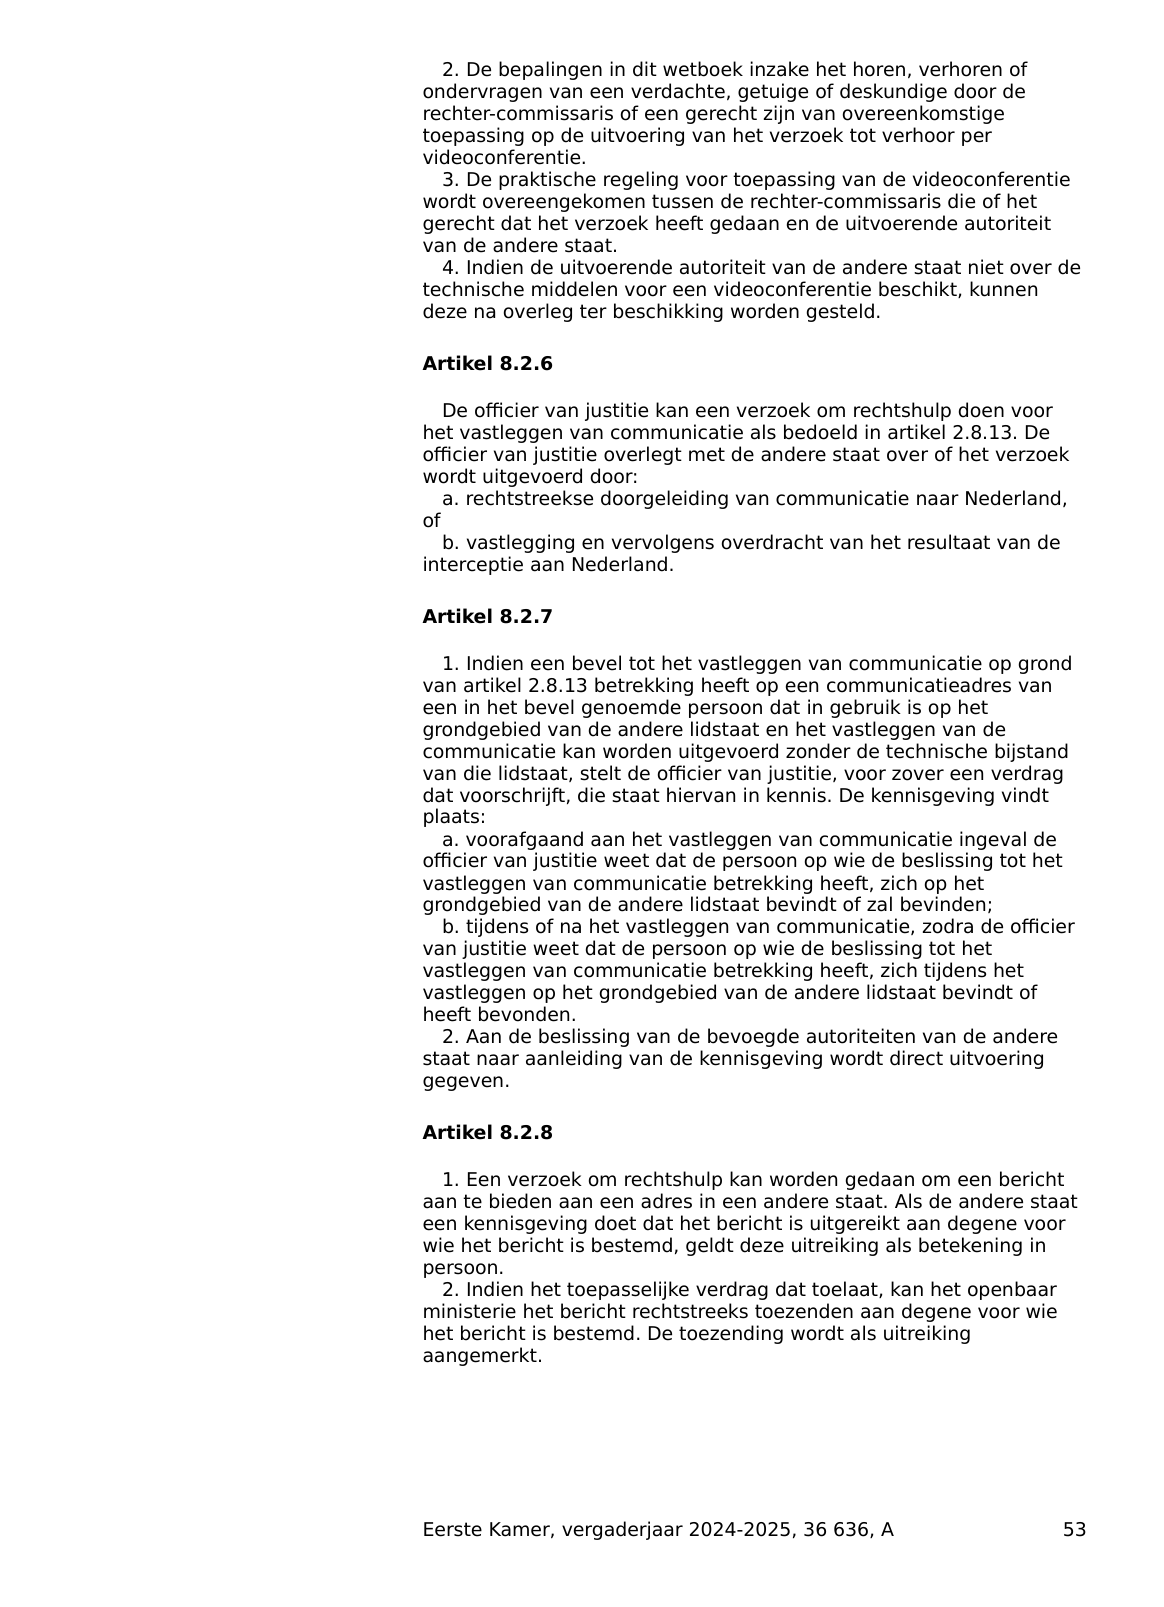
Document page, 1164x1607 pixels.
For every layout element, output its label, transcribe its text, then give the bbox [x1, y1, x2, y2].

subtitle Artikel 8.2.6 [422, 353, 1087, 375]
text b. tijdens of na het vastleggen van communicatie, zodra de officier van justitie weet dat de persoon op wie de beslissing tot het vastleggen van communicatie betrekking heeft, zich tijdens het vastleggen op het grondgebied van de andere lidstaat bevindt of heeft bevonden. [422, 916, 1087, 1026]
subtitle Artikel 8.2.8 [422, 1122, 1087, 1144]
text 3. De praktische regeling voor toepassing van de videoconferentie wordt overeengekomen tussen de rechter-commissaris die of het gerecht dat het verzoek heeft gedaan en de uitvoerende autoriteit van de andere staat. [422, 169, 1087, 257]
text a. rechtstreekse doorgeleiding van communicatie naar Nederland, of [422, 488, 1087, 532]
subtitle Artikel 8.2.7 [422, 606, 1087, 628]
text 1. Een verzoek om rechtshulp kan worden gedaan om een bericht aan te bieden aan een adres in een andere staat. Als de andere staat een kennisgeving doet dat het bericht is uitgereikt aan degene voor wie het bericht is bestemd, geldt deze uitreiking als betekening in persoon. [422, 1169, 1087, 1279]
text 2. De bepalingen in dit wetboek inzake het horen, verhoren of ondervragen van een verdachte, getuige of deskundige door de rechter-commissaris of een gerecht zijn van overeenkomstige toepassing op de uitvoering van het verzoek tot verhoor per videoconferentie. [422, 59, 1087, 169]
text De officier van justitie kan een verzoek om rechtshulp doen voor het vastleggen van communicatie als bedoeld in artikel 2.8.13. De officier van justitie overlegt met de andere staat over of het verzoek wordt uitgevoerd door: [422, 400, 1087, 488]
text 2. Indien het toepasselijke verdrag dat toelaat, kan het openbaar ministerie het bericht rechtstreeks toezenden aan degene voor wie het bericht is bestemd. De toezending wordt als uitreiking aangemerkt. [422, 1279, 1087, 1367]
text b. vastlegging en vervolgens overdracht van het resultaat van de interceptie aan Nederland. [422, 532, 1087, 576]
text a. voorafgaand aan het vastleggen van communicatie ingeval de officier van justitie weet dat de persoon op wie de beslissing tot het vastleggen van communicatie betrekking heeft, zich op het grondgebied van de andere lidstaat bevindt of zal bevinden; [422, 828, 1087, 916]
text 4. Indien de uitvoerende autoriteit van de andere staat niet over de technische middelen voor een videoconferentie beschikt, kunnen deze na overleg ter beschikking worden gesteld. [422, 257, 1087, 323]
text 2. Aan de beslissing van de bevoegde autoriteiten van de andere staat naar aanleiding van de kennisgeving wordt direct uitvoering gegeven. [422, 1026, 1087, 1092]
text 1. Indien een bevel tot het vastleggen van communicatie op grond van artikel 2.8.13 betrekking heeft op een communicatieadres van een in het bevel genoemde persoon dat in gebruik is op het grondgebied van de andere lidstaat en het vastleggen van de communicatie kan worden uitgevoerd zonder de technische bijstand van die lidstaat, stelt de officier van justitie, voor zover een verdrag dat voorschrijft, die staat hiervan in kennis. De kennisgeving vindt plaats: [422, 653, 1087, 828]
